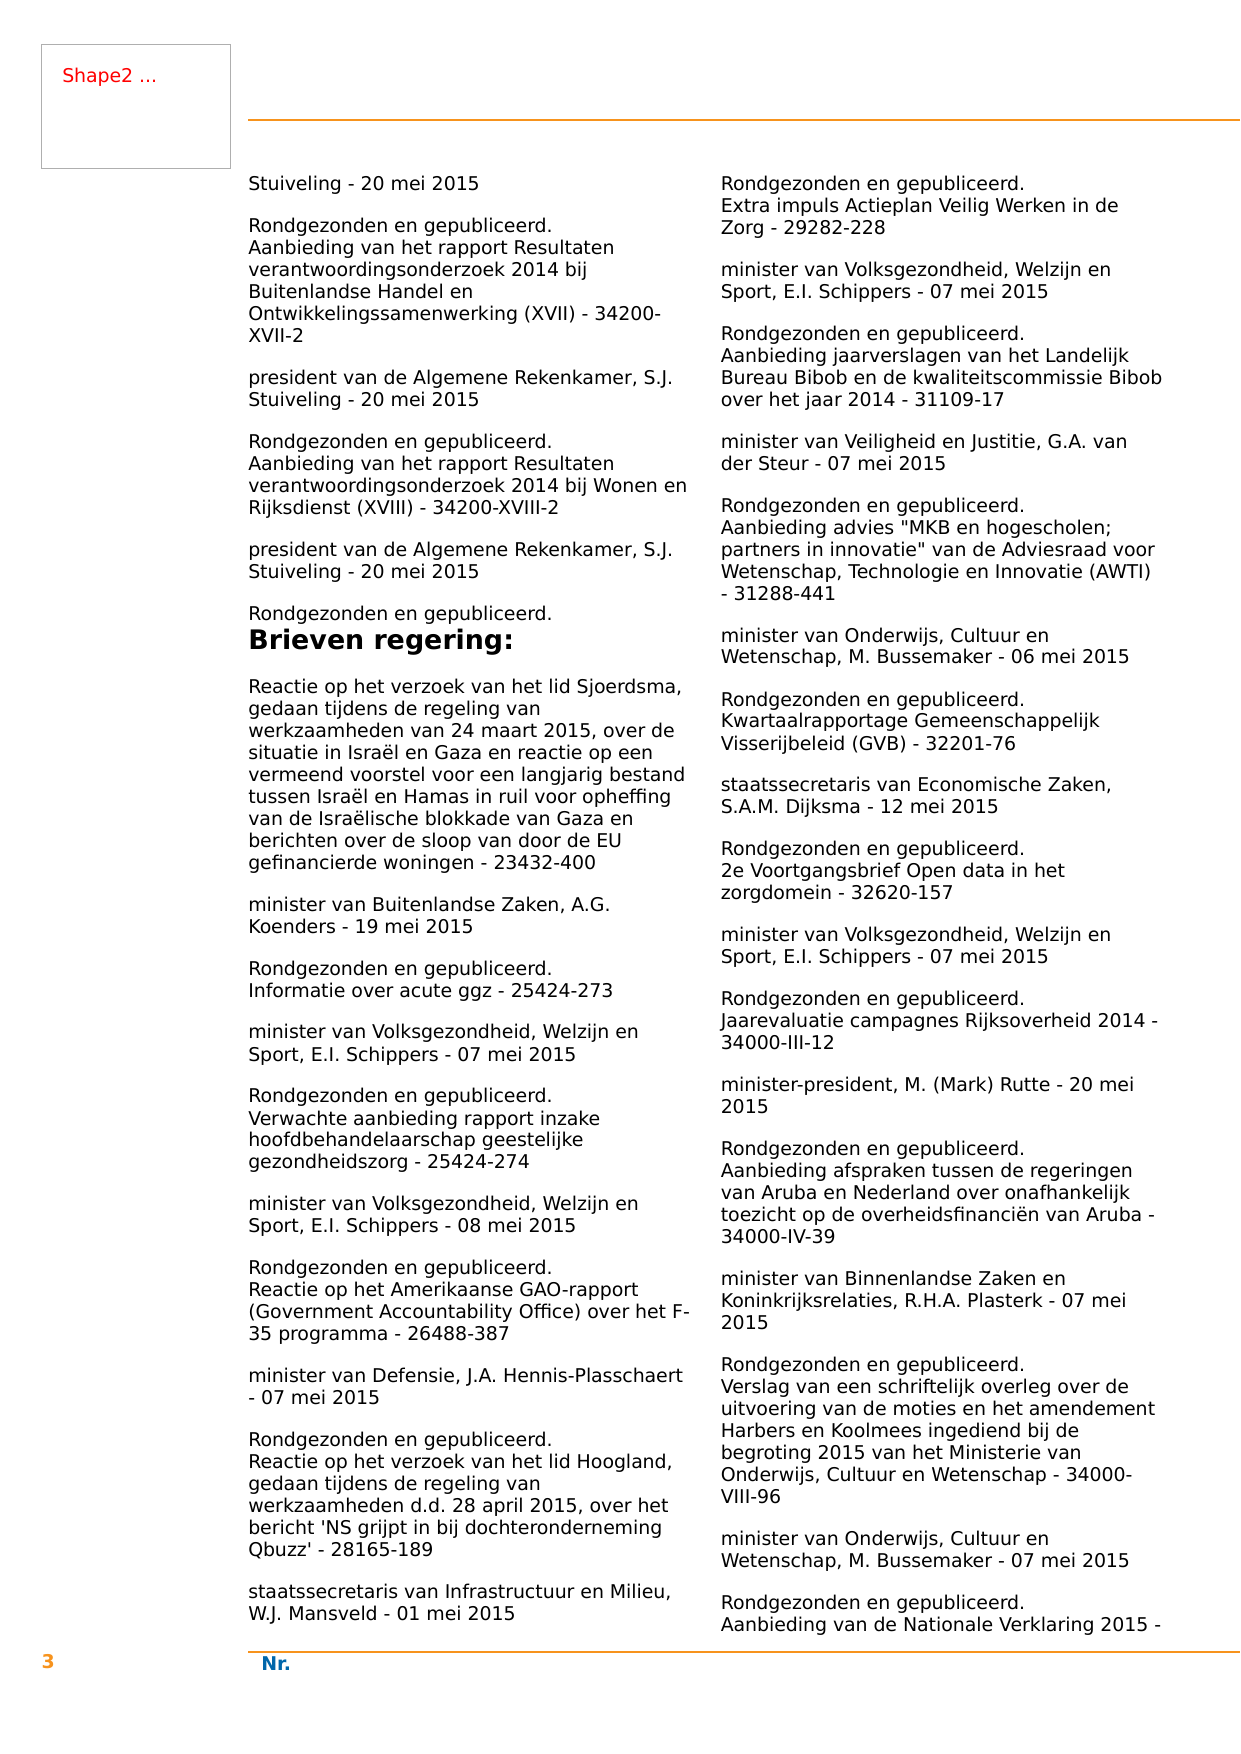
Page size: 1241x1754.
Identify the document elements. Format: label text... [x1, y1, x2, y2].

text Rondgezonden en gepubliceerd. [248, 957, 691, 979]
text president van de Algemene Rekenkamer, S.J. Stuiveling - 20 mei 2015 [248, 538, 691, 582]
text Rondgezonden en gepubliceerd. [721, 323, 1163, 345]
text minister-president, M. (Mark) Rutte - 20 mei 2015 [721, 1074, 1163, 1118]
text Aanbieding van het rapport Resultaten verantwoordingsonderzoek 2014 bij Wonen en Rijksdienst (XVIII) - 34200-XVIII-2 [248, 453, 691, 518]
text Rondgezonden en gepubliceerd. [721, 688, 1163, 710]
text Verslag van een schriftelijk overleg over de uitvoering van de moties en het amendement Harbers en Koolmees ingediend bij de begroting 2015 van het Ministerie van Onderwijs, Cultuur en Wetenschap - 34000-VIII-96 [721, 1376, 1163, 1508]
text staatssecretaris van Infrastructuur en Milieu, W.J. Mansveld - 01 mei 2015 [248, 1581, 691, 1625]
text minister van Volksgezondheid, Welzijn en Sport, E.I. Schippers - 07 mei 2015 [721, 259, 1163, 303]
text Aanbieding afspraken tussen de regeringen van Aruba en Nederland over onafhankelijk toezicht op de overheidsfinanciën van Aruba - 34000-IV-39 [721, 1160, 1163, 1248]
text Rondgezonden en gepubliceerd. [248, 215, 691, 237]
text minister van Veiligheid en Justitie, G.A. van der Steur - 07 mei 2015 [721, 431, 1163, 474]
text Aanbieding van het rapport Resultaten verantwoordingsonderzoek 2014 bij Buitenlandse Handel en Ontwikkelingssamenwerking (XVII) - 34200-XVII-2 [248, 237, 691, 347]
text Rondgezonden en gepubliceerd. [248, 1085, 691, 1107]
text Verwachte aanbieding rapport inzake hoofdbehandelaarschap geestelijke gezondheidszorg - 25424-274 [248, 1107, 691, 1173]
text minister van Buitenlandse Zaken, A.G. Koenders - 19 mei 2015 [248, 893, 691, 937]
text Aanbieding jaarverslagen van het Landelijk Bureau Bibob en de kwaliteitscommissie Bibob over het jaar 2014 - 31109-17 [721, 345, 1163, 411]
text minister van Volksgezondheid, Welzijn en Sport, E.I. Schippers - 08 mei 2015 [248, 1193, 691, 1237]
text Reactie op het Amerikaanse GAO-rapport (Government Accountability Office) over het F-35 programma - 26488-387 [248, 1279, 691, 1345]
text Kwartaalrapportage Gemeenschappelijk Visserijbeleid (GVB) - 32201-76 [721, 710, 1163, 754]
text Reactie op het verzoek van het lid Sjoerdsma, gedaan tijdens de regeling van werkzaamheden van 24 maart 2015, over de situatie in Israël en Gaza en reactie op een vermeend voorstel voor een langjarig bestand tussen Israël en Hamas in ruil voor opheffing van de Israëlische blokkade van Gaza en berichten over de sloop van door de EU gefinancierde woningen - 23432-400 [248, 676, 691, 873]
title Brieven regering: [248, 624, 691, 656]
text Rondgezonden en gepubliceerd. [721, 1138, 1163, 1160]
text minister van Volksgezondheid, Welzijn en Sport, E.I. Schippers - 07 mei 2015 [248, 1021, 691, 1065]
text Rondgezonden en gepubliceerd. [721, 838, 1163, 860]
text minister van Binnenlandse Zaken en Koninkrijksrelaties, R.H.A. Plasterk - 07 mei 2015 [721, 1268, 1163, 1334]
text Aanbieding van de Nationale Verklaring 2015 [721, 1614, 1163, 1636]
text 2e Voortgangsbrief Open data in het zorgdomein - 32620-157 [721, 860, 1163, 904]
text Aanbieding advies "MKB en hogescholen; partners in innovatie" van de Adviesraad voor Wetenschap, Technologie en Innovatie (AWTI) - 31288-441 [721, 517, 1163, 604]
text Rondgezonden en gepubliceerd. [248, 431, 691, 453]
text Jaarevaluatie campagnes Rijksoverheid 2014 - 34000-III-12 [721, 1010, 1163, 1054]
text staatssecretaris van Economische Zaken, S.A.M. Dijksma - 12 mei 2015 [721, 774, 1163, 818]
text Rondgezonden en gepubliceerd. [721, 173, 1163, 195]
text minister van Volksgezondheid, Welzijn en Sport, E.I. Schippers - 07 mei 2015 [721, 924, 1163, 968]
text Extra impuls Actieplan Veilig Werken in de Zorg - 29282-228 [721, 195, 1163, 239]
text Rondgezonden en gepubliceerd. [248, 1257, 691, 1279]
text Reactie op het verzoek van het lid Hoogland, gedaan tijdens de regeling van werkzaamheden d.d. 28 april 2015, over het bericht 'NS grijpt in bij dochteronderneming Qbuzz' - 28165-189 [248, 1451, 691, 1561]
text Rondgezonden en gepubliceerd. [721, 988, 1163, 1010]
text minister van Onderwijs, Cultuur en Wetenschap, M. Bussemaker - 06 mei 2015 [721, 624, 1163, 668]
text Rondgezonden en gepubliceerd. [721, 1592, 1163, 1614]
text Rondgezonden en gepubliceerd. [721, 494, 1163, 517]
text Rondgezonden en gepubliceerd. [248, 1429, 691, 1451]
text minister van Onderwijs, Cultuur en Wetenschap, M. Bussemaker - 07 mei 2015 [721, 1528, 1163, 1572]
text Rondgezonden en gepubliceerd. [248, 602, 691, 624]
text Stuiveling - 20 mei 2015 [248, 173, 691, 195]
text Rondgezonden en gepubliceerd. [721, 1354, 1163, 1376]
text president van de Algemene Rekenkamer, S.J. Stuiveling - 20 mei 2015 [248, 367, 691, 411]
text minister van Defensie, J.A. Hennis-Plasschaert - 07 mei 2015 [248, 1365, 691, 1409]
text Informatie over acute ggz - 25424-273 [248, 979, 691, 1001]
